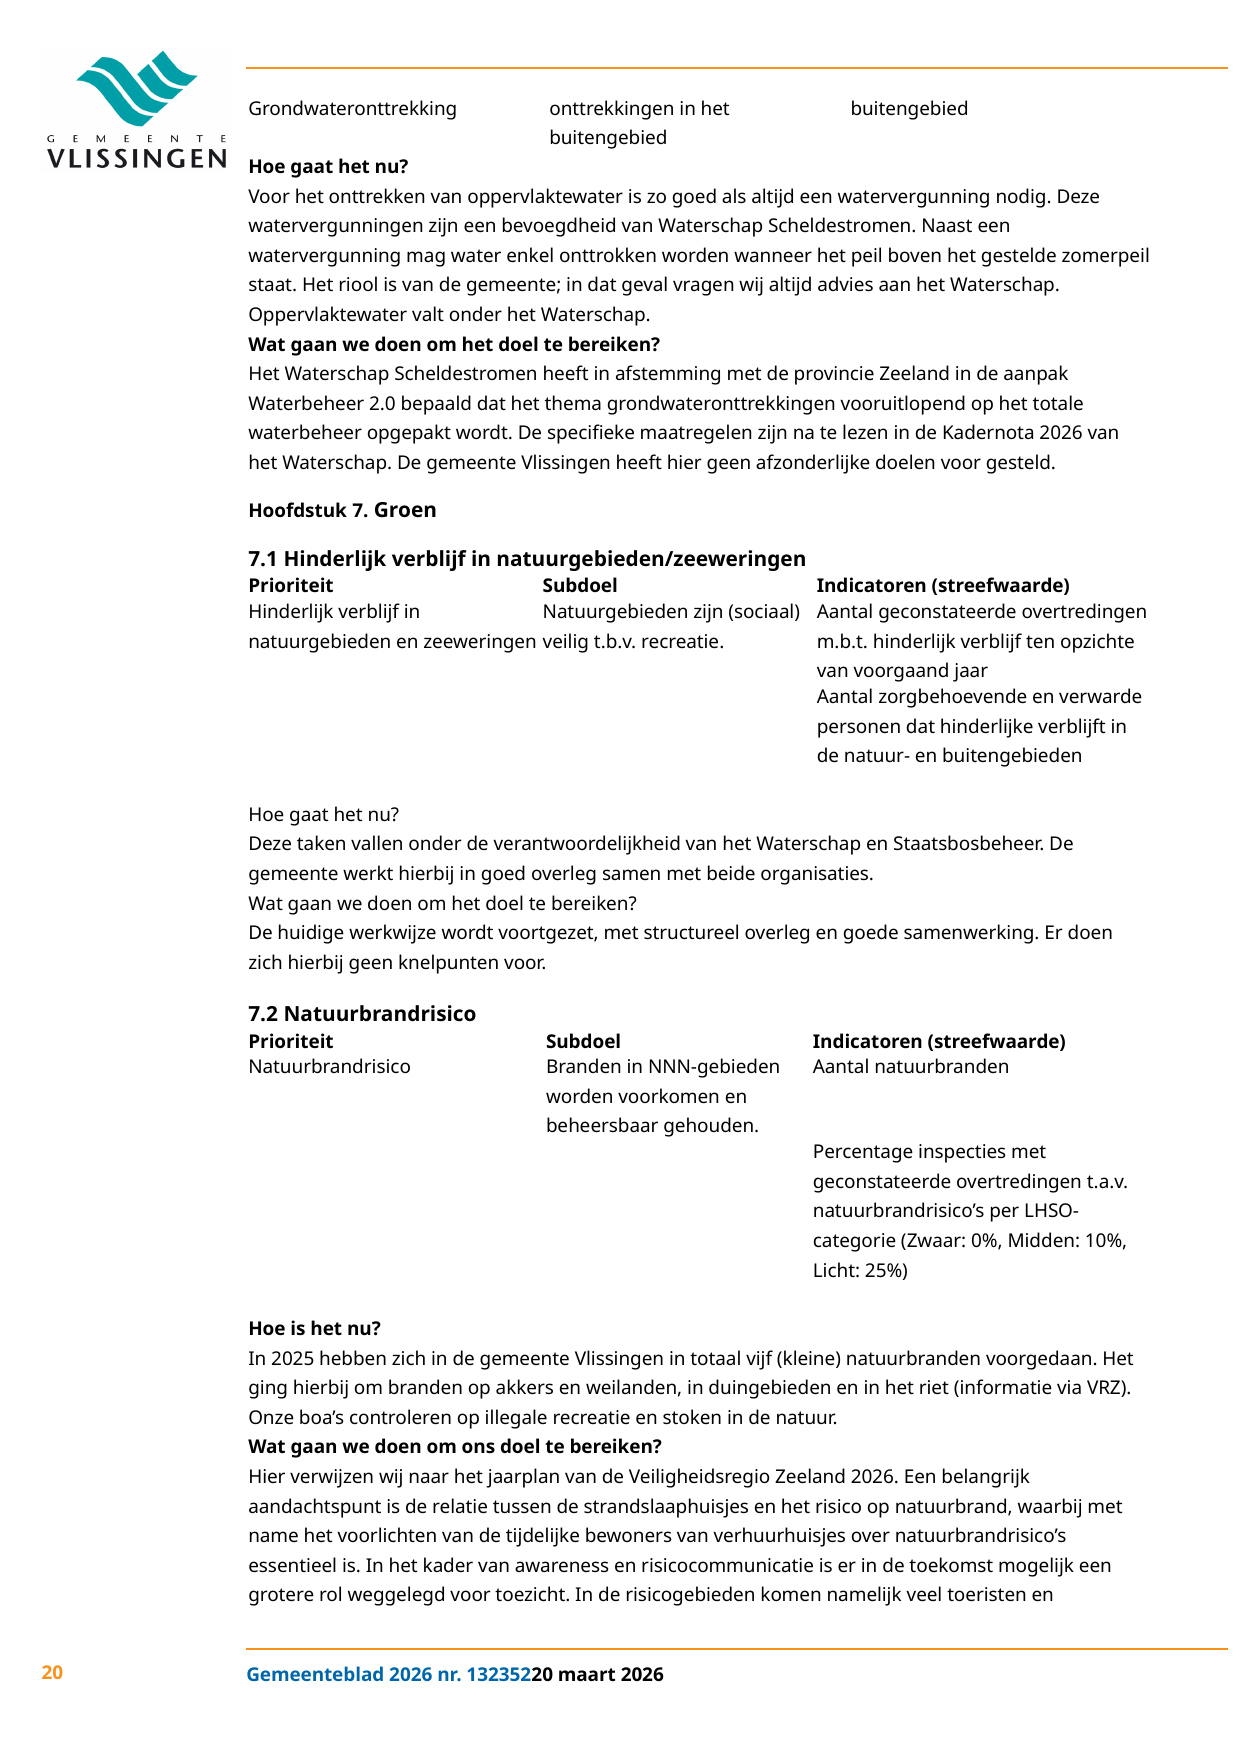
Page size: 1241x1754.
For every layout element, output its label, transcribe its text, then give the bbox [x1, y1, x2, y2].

table_cell Natuurgebieden zijn (sociaal) veilig t.b.v. recreatie. [543, 598, 817, 683]
table_cell Grondwateronttrekking [248, 95, 549, 150]
text Hoe gaat het nu? [248, 153, 1152, 179]
text Hoe gaat het nu? [248, 801, 1152, 827]
text Hoofdstuk 7. Groen [248, 495, 1152, 523]
table_header Subdoel [543, 573, 817, 598]
table_header Indicatoren (streefwaarde) [817, 573, 1152, 598]
text 7.1 Hinderlijk verblijf in natuurgebieden/zeeweringen [248, 544, 1152, 572]
text Wat gaan we doen om ons doel te bereiken? [248, 1434, 1152, 1459]
table_cell Aantal natuurbranden [813, 1054, 1152, 1138]
table_cell Aantal zorgbehoevende en verwarde personen dat hinderlijke verblijft in de natuur- en buitengebieden [817, 683, 1152, 768]
table_header Subdoel [546, 1028, 813, 1053]
text Hier verwijzen wij naar het jaarplan van de Veiligheidsregio Zeeland 2026. Een belangrijk aandachtspunt is de relatie tussen de strandslaaphuisjes en het risico op natuurbrand, waarbij met name het voorlichten van de tijdelijke bewoners van verhuurhuisjes over natuurbrandrisico’s essentieel is. In het kader van awareness en risicocommunicatie is er in de toekomst mogelijk een grotere rol weggelegd voor toezicht. In de risicogebieden komen namelijk veel toeristen en [248, 1463, 1152, 1607]
picture [41, 47, 231, 172]
text Deze taken vallen onder de verantwoordelijkheid van het Waterschap en Staatsbosbeheer. De gemeente werkt hierbij in goed overleg samen met beide organisaties. [248, 831, 1152, 886]
text Hoe is het nu? [248, 1315, 1152, 1341]
text 7.2 Natuurbrandrisico [248, 999, 1152, 1028]
text Wat gaan we doen om het doel te bereiken? [248, 331, 1152, 357]
table_header Indicatoren (streefwaarde) [813, 1028, 1152, 1053]
text Het Waterschap Scheldestromen heeft in afstemming met de provincie Zeeland in de aanpak Waterbeheer 2.0 bepaald dat het thema grondwateronttrekkingen vooruitlopend op het totale waterbeheer opgepakt wordt. De specifieke maatregelen zijn na te lezen in de Kadernota 2026 van het Waterschap. De gemeente Vlissingen heeft hier geen afzonderlijke doelen voor gesteld. [248, 360, 1152, 475]
text De huidige werkwijze wordt voortgezet, met structureel overleg en goede samenwerking. Er doen zich hierbij geen knelpunten voor. [248, 919, 1152, 974]
table_cell buitengebied [850, 95, 1152, 150]
table_header Prioriteit [248, 1028, 546, 1053]
table_cell [546, 1139, 813, 1282]
table_cell Percentage inspecties met geconstateerde overtredingen t.a.v. natuurbrandrisico’s per LHSO-categorie (Zwaar: 0%, Midden: 10%, Licht: 25%) [813, 1139, 1152, 1282]
table_cell Aantal geconstateerde overtredingen m.b.t. hinderlijk verblijf ten opzichte van voorgaand jaar [817, 598, 1152, 683]
text In 2025 hebben zich in de gemeente Vlissingen in totaal vijf (kleine) natuurbranden voorgedaan. Het ging hierbij om branden op akkers en weilanden, in duingebieden en in het riet (informatie via VRZ). Onze boa’s controleren op illegale recreatie en stoken in de natuur. [248, 1345, 1152, 1430]
table_cell Hinderlijk verblijf in natuurgebieden en zeeweringen [248, 598, 542, 683]
table_cell [543, 683, 817, 768]
table_header Prioriteit [248, 573, 542, 598]
table_cell Branden in NNN-gebieden worden voorkomen en beheersbaar gehouden. [546, 1054, 813, 1138]
table_cell Natuurbrandrisico [248, 1054, 546, 1138]
table_cell onttrekkingen in het buitengebied [549, 95, 850, 150]
text Voor het onttrekken van oppervlaktewater is zo goed als altijd een watervergunning nodig. Deze watervergunningen zijn een bevoegdheid van Waterschap Scheldestromen. Naast een watervergunning mag water enkel onttrokken worden wanneer het peil boven het gestelde zomerpeil staat. Het riool is van de gemeente; in dat geval vragen wij altijd advies aan het Waterschap. Oppervlaktewater valt onder het Waterschap. [248, 183, 1152, 327]
text Wat gaan we doen om het doel te bereiken? [248, 890, 1152, 915]
table_cell [248, 683, 542, 768]
table_cell [248, 1139, 546, 1282]
